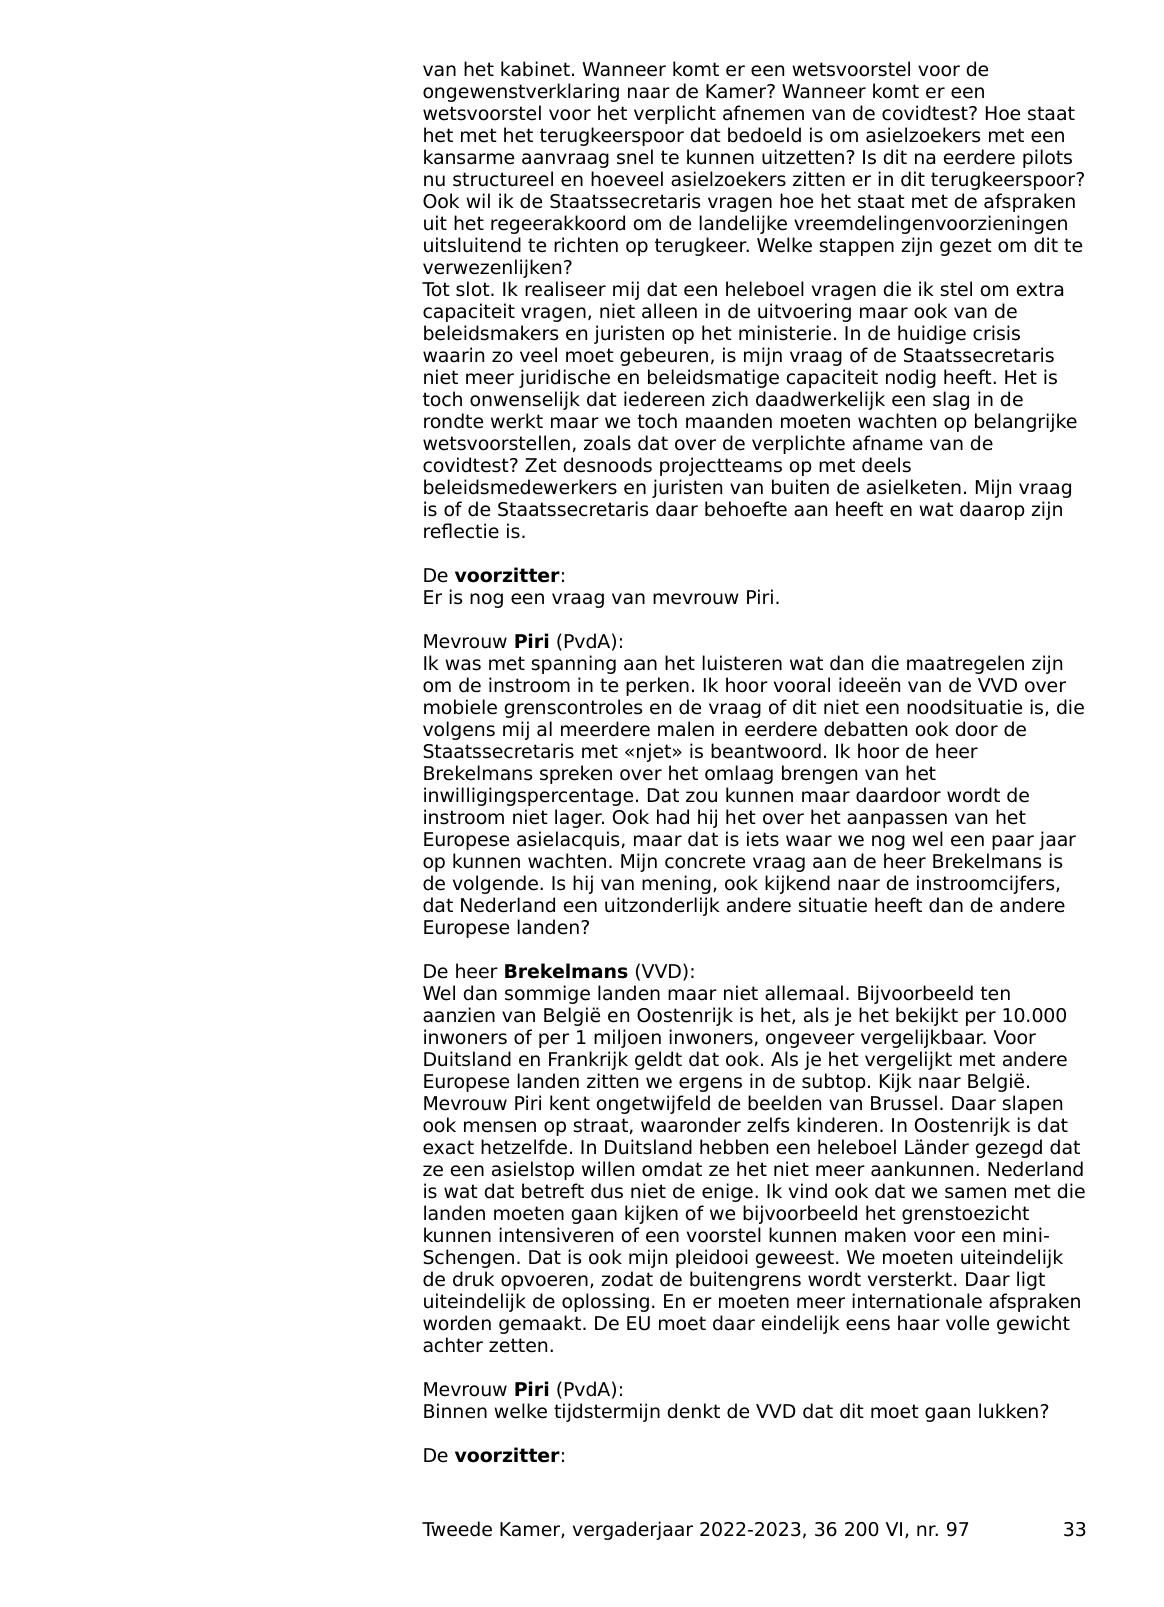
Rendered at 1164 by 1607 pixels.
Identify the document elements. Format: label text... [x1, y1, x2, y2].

text Wel dan sommige landen maar niet allemaal. Bijvoorbeeld ten aanzien van België en Oostenrijk is het, als je het bekijkt per 10.000 inwoners of per 1 miljoen inwoners, ongeveer vergelijkbaar. Voor Duitsland en Frankrijk geldt dat ook. Als je het vergelijkt met andere Europese landen zitten we ergens in de subtop. Kijk naar België. Mevrouw Piri kent ongetwijfeld de beelden van Brussel. Daar slapen ook mensen op straat, waaronder zelfs kinderen. In Oostenrijk is dat exact hetzelfde. In Duitsland hebben een heleboel Länder gezegd dat ze een asielstop willen omdat ze het niet meer aankunnen. Nederland is wat dat betreft dus niet de enige. Ik vind ook dat we samen met die landen moeten gaan kijken of we bijvoorbeeld het grenstoezicht kunnen intensiveren of een voorstel kunnen maken voor een mini-Schengen. Dat is ook mijn pleidooi geweest. We moeten uiteindelijk de druk opvoeren, zodat de buitengrens wordt versterkt. Daar ligt uiteindelijk de oplossing. En er moeten meer internationale afspraken worden gemaakt. De EU moet daar eindelijk eens haar volle gewicht achter zetten. [422, 983, 1087, 1356]
text De voorzitter: [422, 1445, 1087, 1467]
text Binnen welke tijdstermijn denkt de VVD dat dit moet gaan lukken? [422, 1401, 1087, 1423]
text van het kabinet. Wanneer komt er een wetsvoorstel voor de ongewenstverklaring naar de Kamer? Wanneer komt er een wetsvoorstel voor het verplicht afnemen van de covidtest? Hoe staat het met het terugkeerspoor dat bedoeld is om asielzoekers met een kansarme aanvraag snel te kunnen uitzetten? Is dit na eerdere pilots nu structureel en hoeveel asielzoekers zitten er in dit terugkeerspoor? Ook wil ik de Staatssecretaris vragen hoe het staat met de afspraken uit het regeerakkoord om de landelijke vreemdelingenvoorzieningen uitsluitend te richten op terugkeer. Welke stappen zijn gezet om dit te verwezenlijken? [422, 59, 1087, 279]
text De heer Brekelmans (VVD): [422, 961, 1087, 983]
text De voorzitter: [422, 565, 1087, 587]
text Mevrouw Piri (PvdA): [422, 1379, 1087, 1401]
text Ik was met spanning aan het luisteren wat dan die maatregelen zijn om de instroom in te perken. Ik hoor vooral ideeën van de VVD over mobiele grenscontroles en de vraag of dit niet een noodsituatie is, die volgens mij al meerdere malen in eerdere debatten ook door de Staatssecretaris met «njet» is beantwoord. Ik hoor de heer Brekelmans spreken over het omlaag brengen van het inwilligingspercentage. Dat zou kunnen maar daardoor wordt de instroom niet lager. Ook had hij het over het aanpassen van het Europese asielacquis, maar dat is iets waar we nog wel een paar jaar op kunnen wachten. Mijn concrete vraag aan de heer Brekelmans is de volgende. Is hij van mening, ook kijkend naar de instroomcijfers, dat Nederland een uitzonderlijk andere situatie heeft dan de andere Europese landen? [422, 653, 1087, 939]
text Tot slot. Ik realiseer mij dat een heleboel vragen die ik stel om extra capaciteit vragen, niet alleen in de uitvoering maar ook van de beleidsmakers en juristen op het ministerie. In de huidige crisis waarin zo veel moet gebeuren, is mijn vraag of de Staatssecretaris niet meer juridische en beleidsmatige capaciteit nodig heeft. Het is toch onwenselijk dat iedereen zich daadwerkelijk een slag in de rondte werkt maar we toch maanden moeten wachten op belangrijke wetsvoorstellen, zoals dat over de verplichte afname van de covidtest? Zet desnoods projectteams op met deels beleidsmedewerkers en juristen van buiten de asielketen. Mijn vraag is of de Staatssecretaris daar behoefte aan heeft en wat daarop zijn reflectie is. [422, 279, 1087, 543]
text Mevrouw Piri (PvdA): [422, 631, 1087, 653]
text Er is nog een vraag van mevrouw Piri. [422, 587, 1087, 609]
